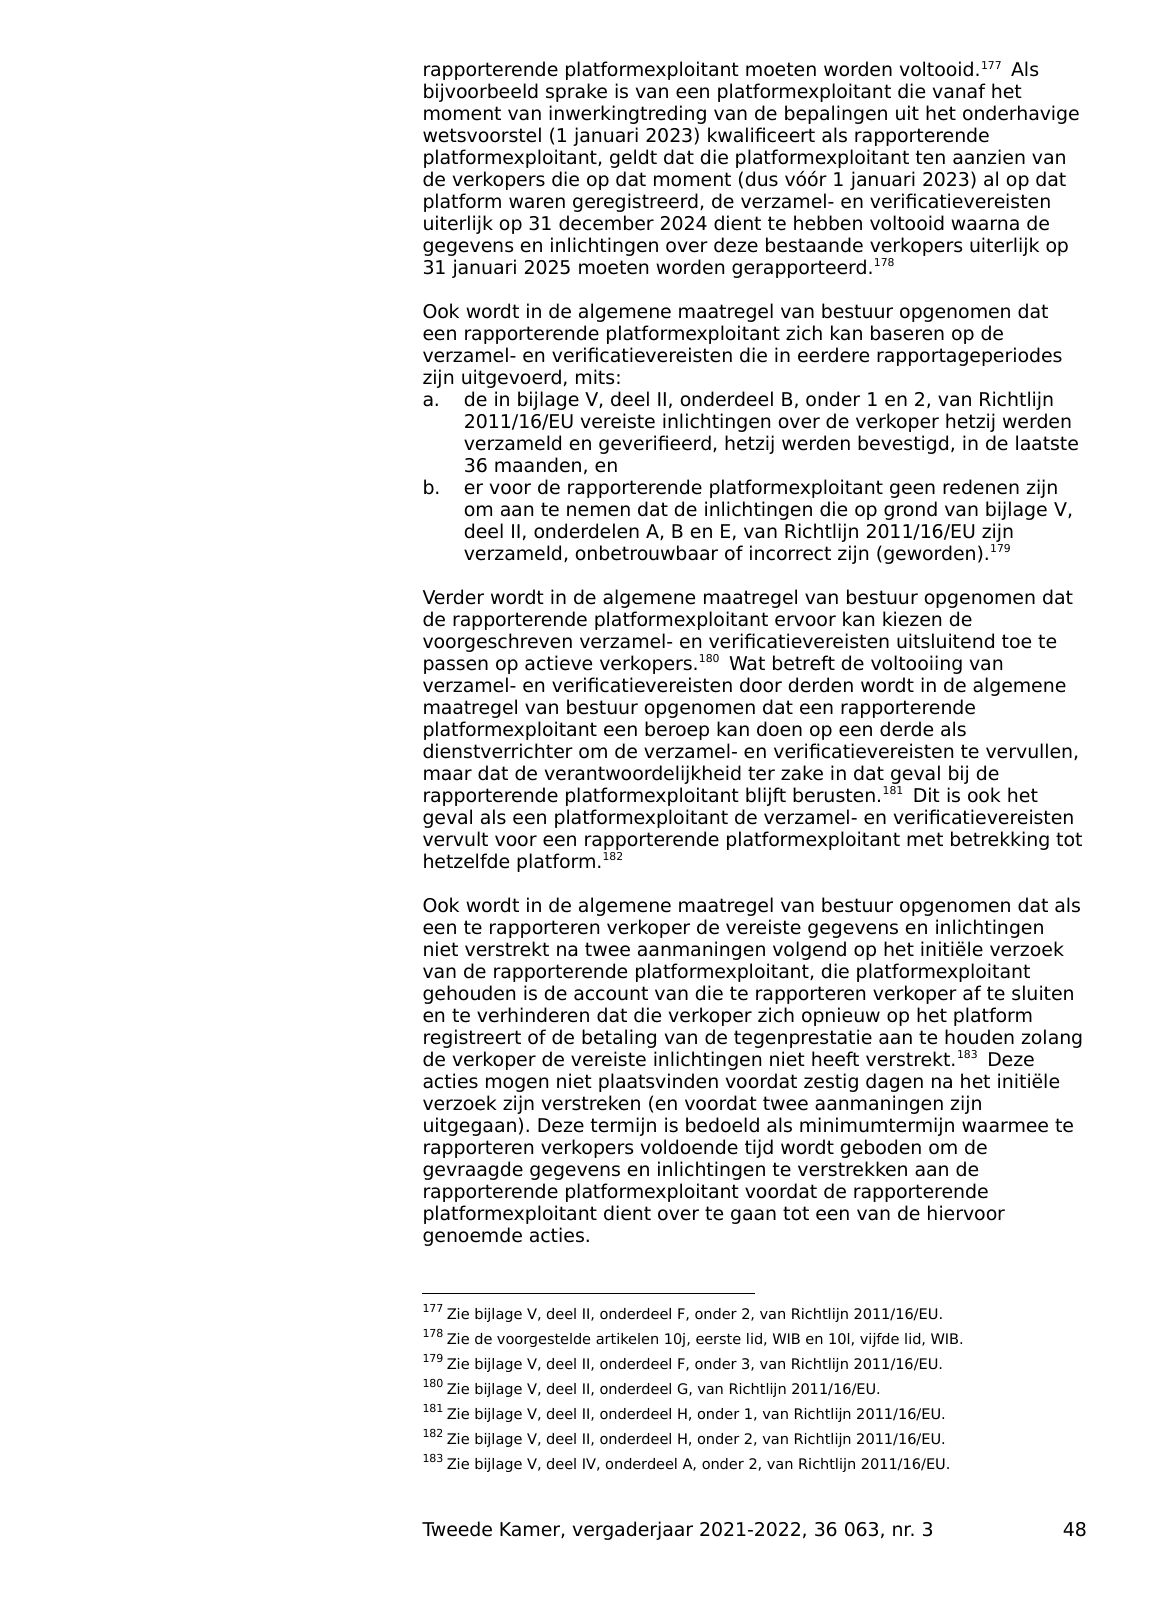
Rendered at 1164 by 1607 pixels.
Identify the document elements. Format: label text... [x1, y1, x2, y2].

text Zie bijlage V, deel II, onderdeel H, onder 2, van Richtlijn 2011/16/EU. [422, 1427, 1087, 1449]
text Zie de voorgestelde artikelen 10j, eerste lid, WIB en 10l, vijfde lid, WIB. [422, 1327, 1087, 1349]
text Ook wordt in de algemene maatregel van bestuur opgenomen dat een rapporterende platformexploitant zich kan baseren op de verzamel- en verificatievereisten die in eerdere rapportageperiodes zijn uitgevoerd, mits: [422, 301, 1087, 389]
text Zie bijlage V, deel II, onderdeel H, onder 1, van Richtlijn 2011/16/EU. [422, 1402, 1087, 1424]
text Verder wordt in de algemene maatregel van bestuur opgenomen dat de rapporterende platformexploitant ervoor kan kiezen de voorgeschreven verzamel- en verificatievereisten uitsluitend toe te passen op actieve verkopers. Wat betreft de voltooiing van verzamel- en verificatievereisten door derden wordt in de algemene maatregel van bestuur opgenomen dat een rapporterende platformexploitant een beroep kan doen op een derde als dienstverrichter om de verzamel- en verificatievereisten te vervullen, maar dat de verantwoordelijkheid ter zake in dat geval bij de rapporterende platformexploitant blijft berusten. Dit is ook het geval als een platformexploitant de verzamel- en verificatievereisten vervult voor een rapporterende platformexploitant met betrekking tot hetzelfde platform. [422, 587, 1087, 873]
text b. er voor de rapporterende platformexploitant geen redenen zijn om aan te nemen dat de inlichtingen die op grond van bijlage V, deel II, onderdelen A, B en E, van Richtlijn 2011/16/EU zijn verzameld, onbetrouwbaar of incorrect zijn (geworden). [422, 477, 1087, 565]
text Zie bijlage V, deel II, onderdeel F, onder 3, van Richtlijn 2011/16/EU. [422, 1352, 1087, 1374]
text rapporterende platformexploitant moeten worden voltooid. Als bijvoorbeeld sprake is van een platformexploitant die vanaf het moment van inwerkingtreding van de bepalingen uit het onderhavige wetsvoorstel (1 januari 2023) kwalificeert als rapporterende platformexploitant, geldt dat die platformexploitant ten aanzien van de verkopers die op dat moment (dus vóór 1 januari 2023) al op dat platform waren geregistreerd, de verzamel- en verificatievereisten uiterlijk op 31 december 2024 dient te hebben voltooid waarna de gegevens en inlichtingen over deze bestaande verkopers uiterlijk op 31 januari 2025 moeten worden gerapporteerd. [422, 59, 1087, 279]
text Zie bijlage V, deel II, onderdeel F, onder 2, van Richtlijn 2011/16/EU. [422, 1302, 1087, 1324]
text a. de in bijlage V, deel II, onderdeel B, onder 1 en 2, van Richtlijn 2011/16/EU vereiste inlichtingen over de verkoper hetzij werden verzameld en geverifieerd, hetzij werden bevestigd, in de laatste 36 maanden, en [422, 389, 1087, 477]
text Zie bijlage V, deel IV, onderdeel A, onder 2, van Richtlijn 2011/16/EU. [422, 1452, 1087, 1474]
text Zie bijlage V, deel II, onderdeel G, van Richtlijn 2011/16/EU. [422, 1377, 1087, 1399]
text Ook wordt in de algemene maatregel van bestuur opgenomen dat als een te rapporteren verkoper de vereiste gegevens en inlichtingen niet verstrekt na twee aanmaningen volgend op het initiële verzoek van de rapporterende platformexploitant, die platformexploitant gehouden is de account van die te rapporteren verkoper af te sluiten en te verhinderen dat die verkoper zich opnieuw op het platform registreert of de betaling van de tegenprestatie aan te houden zolang de verkoper de vereiste inlichtingen niet heeft verstrekt. Deze acties mogen niet plaatsvinden voordat zestig dagen na het initiële verzoek zijn verstreken (en voordat twee aanmaningen zijn uitgegaan). Deze termijn is bedoeld als minimumtermijn waarmee te rapporteren verkopers voldoende tijd wordt geboden om de gevraagde gegevens en inlichtingen te verstrekken aan de rapporterende platformexploitant voordat de rapporterende platformexploitant dient over te gaan tot een van de hiervoor genoemde acties. [422, 895, 1087, 1247]
